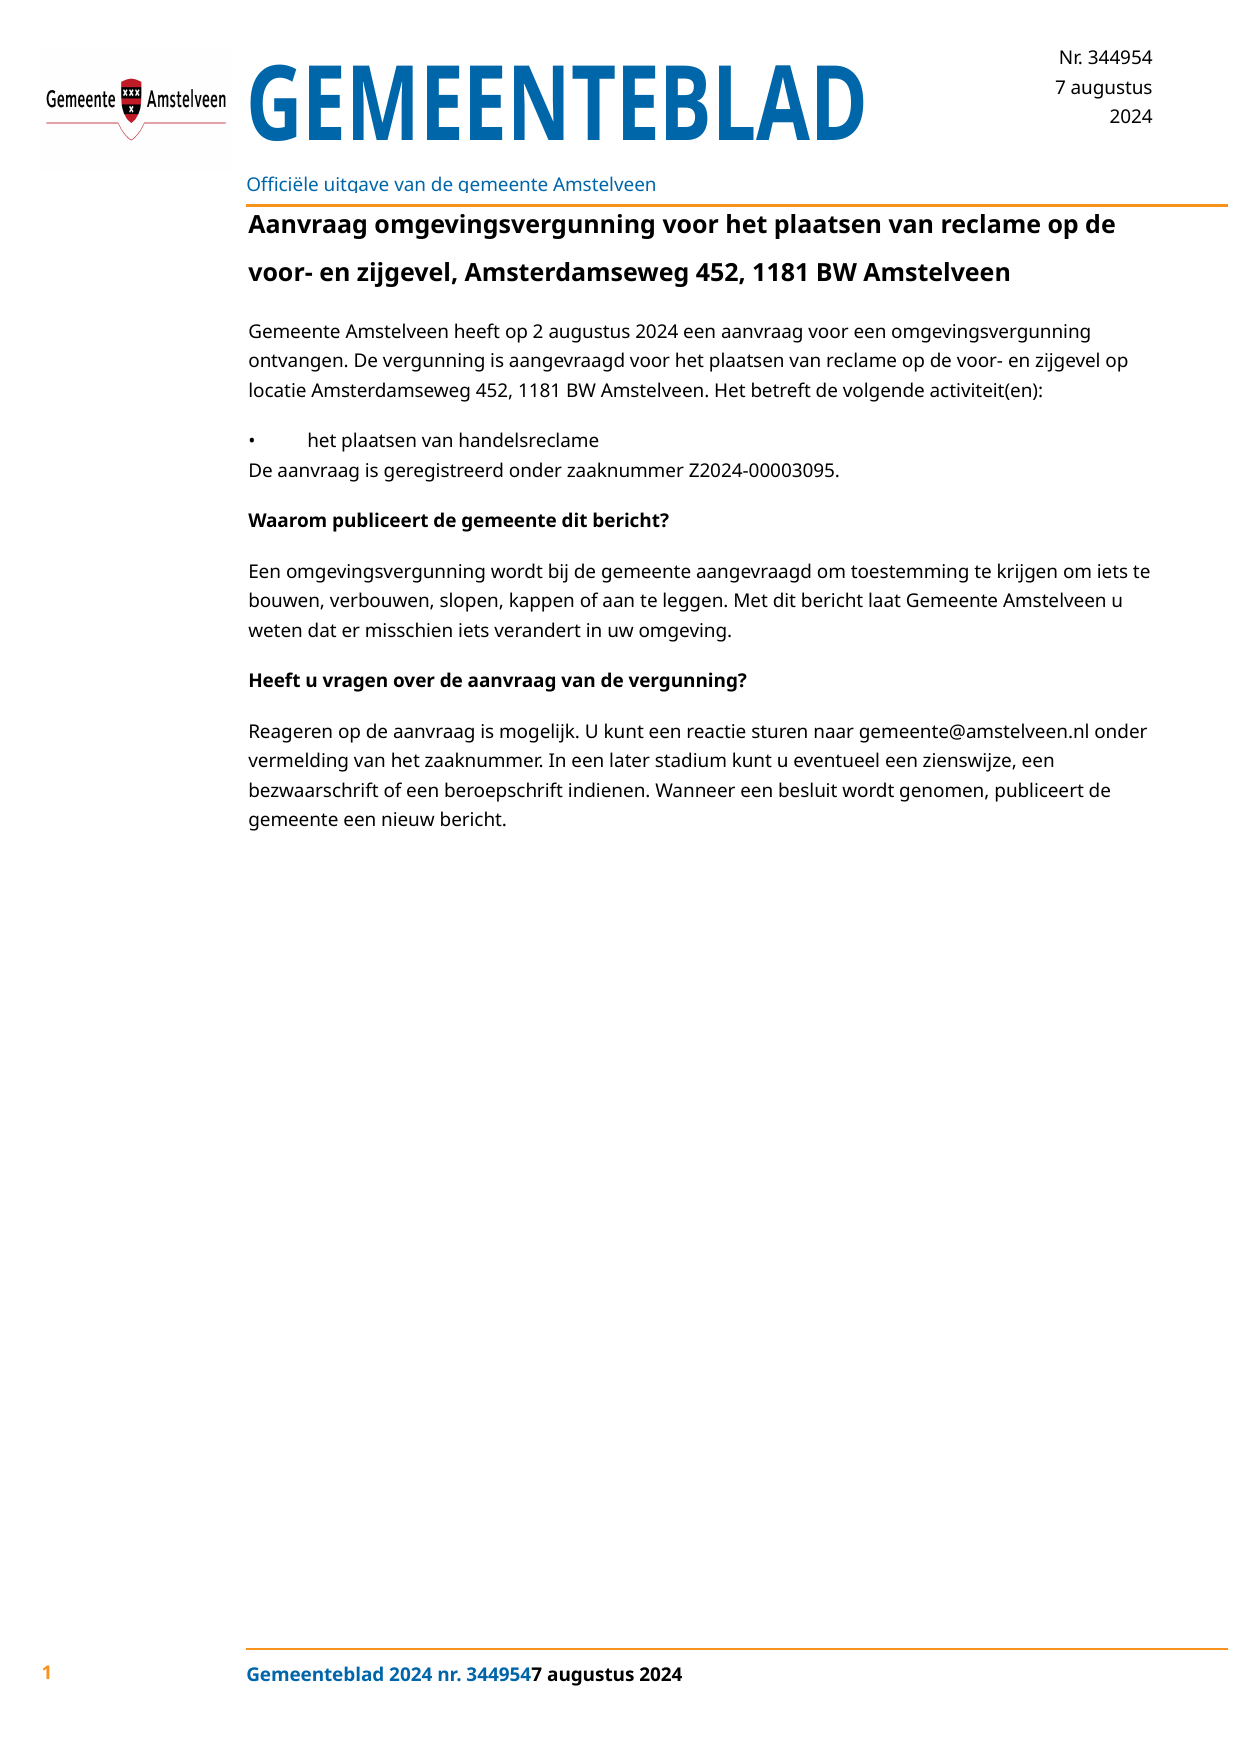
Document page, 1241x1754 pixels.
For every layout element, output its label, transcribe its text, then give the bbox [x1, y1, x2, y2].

text Aanvraag omgevingsvergunning voor het plaatsen van reclame op de voor- en zijgevel, Amsterdamseweg 452, 1181 BW Amstelveen [248, 207, 1152, 288]
text Gemeente Amstelveen heeft op 2 augustus 2024 een aanvraag voor een omgevingsvergunning ontvangen. De vergunning is aangevraagd voor het plaatsen van reclame op de voor- en zijgevel op locatie Amsterdamseweg 452, 1181 BW Amstelveen. Het betreft de volgende activiteit(en): [248, 318, 1152, 403]
picture [41, 47, 231, 172]
list het plaatsen van handelsreclame [248, 427, 1152, 453]
text De aanvraag is geregistreerd onder zaaknummer Z2024-00003095. [248, 457, 1152, 483]
text Heeft u vragen over de aanvraag van de vergunning? [248, 667, 1152, 693]
text Waarom publiceert de gemeente dit bericht? [248, 507, 1152, 533]
text Reageren op de aanvraag is mogelijk. U kunt een reactie sturen naar gemeente@amstelveen.nl onder vermelding van het zaaknummer. In een later stadium kunt u eventueel een zienswijze, een bezwaarschrift of een beroepschrift indienen. Wanneer een besluit wordt genomen, publiceert de gemeente een nieuw bericht. [248, 718, 1152, 832]
text Een omgevingsvergunning wordt bij de gemeente aangevraagd om toestemming te krijgen om iets te bouwen, verbouwen, slopen, kappen of aan te leggen. Met dit bericht laat Gemeente Amstelveen u weten dat er misschien iets verandert in uw omgeving. [248, 558, 1152, 643]
